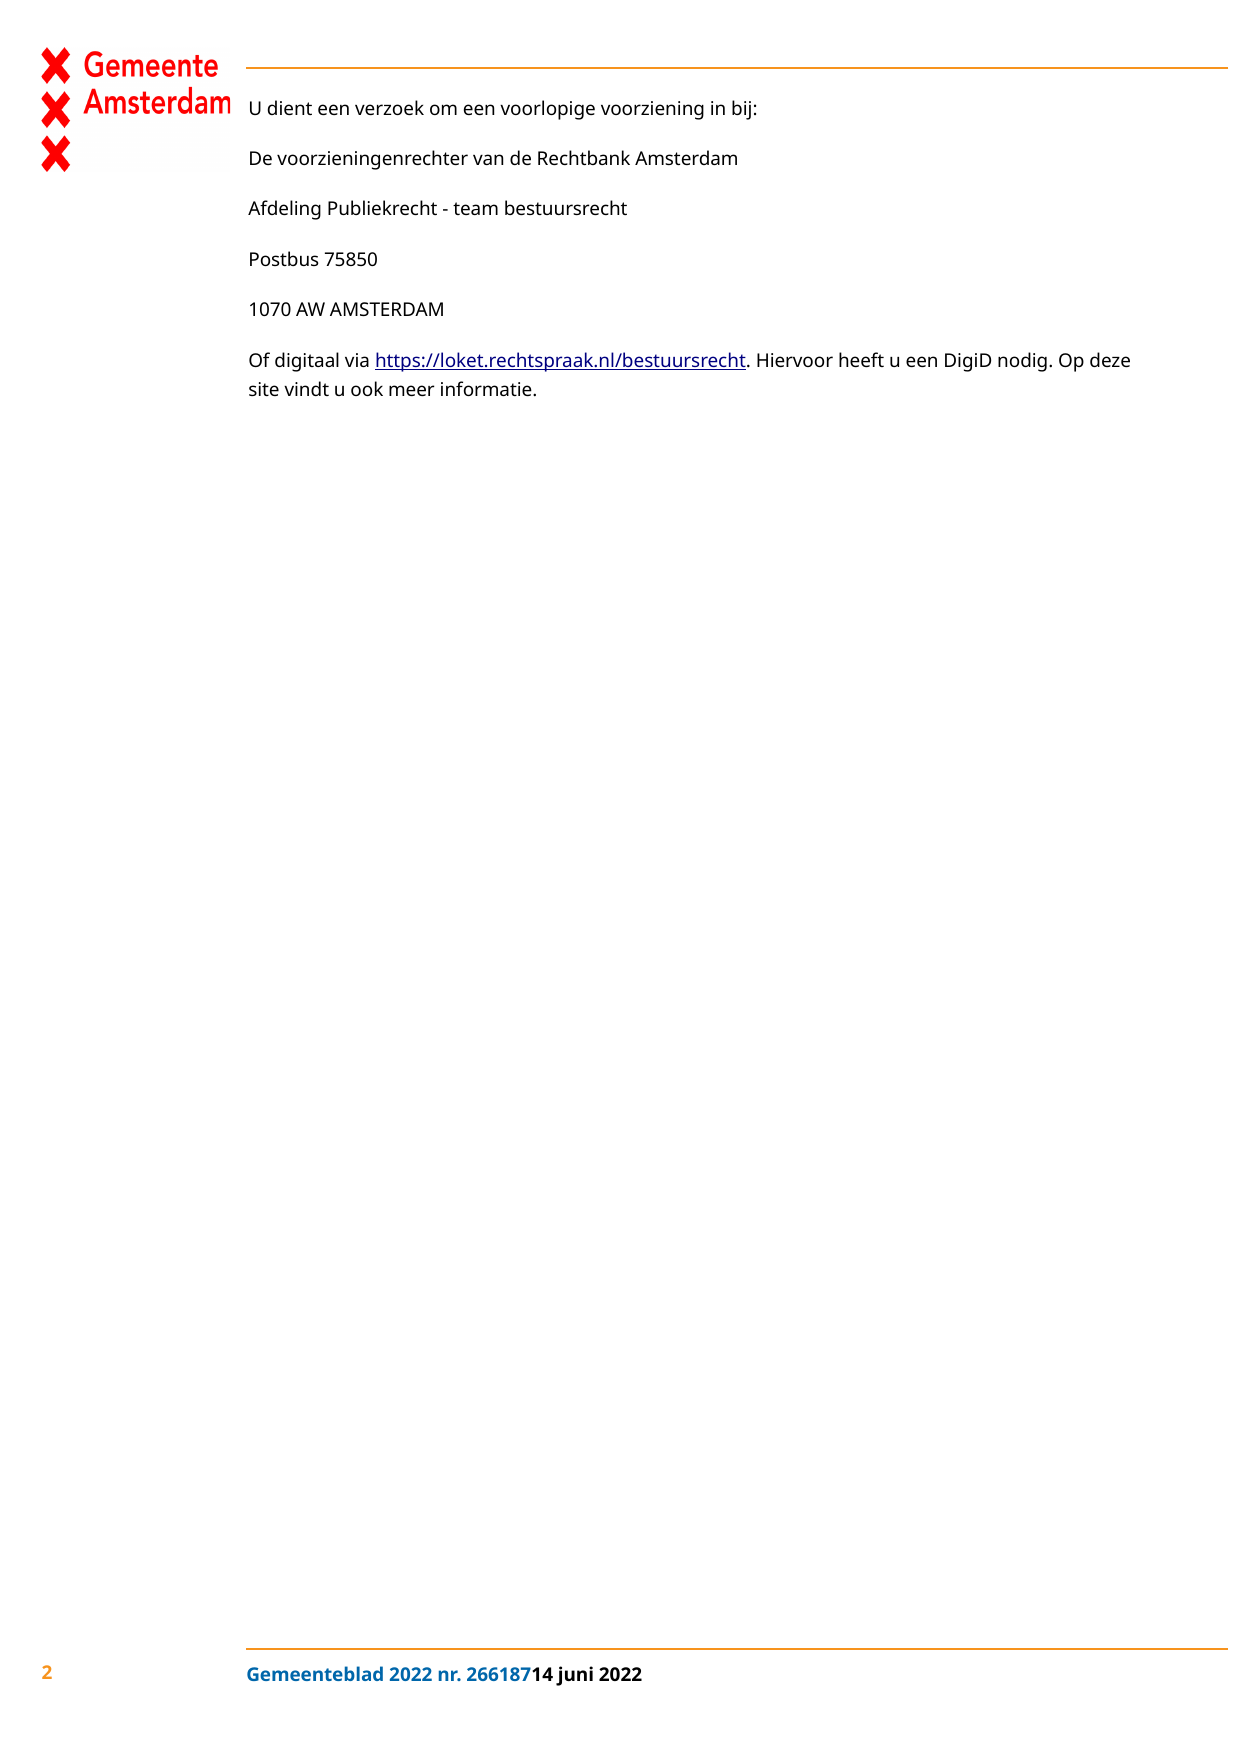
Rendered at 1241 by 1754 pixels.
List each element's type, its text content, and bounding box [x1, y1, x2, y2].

text Of digitaal via https://loket.rechtspraak.nl/bestuursrecht. Hiervoor heeft u een DigiD nodig. Op deze site vindt u ook meer informatie. [248, 347, 1152, 402]
text Afdeling Publiekrecht - team bestuursrecht [248, 196, 1152, 221]
text 1070 AW AMSTERDAM [248, 296, 1152, 322]
text Postbus 75850 [248, 246, 1152, 272]
text U dient een verzoek om een voorlopige voorziening in bij: [248, 95, 1152, 121]
text De voorzieningenrechter van de Rechtbank Amsterdam [248, 145, 1152, 171]
picture [41, 47, 231, 172]
